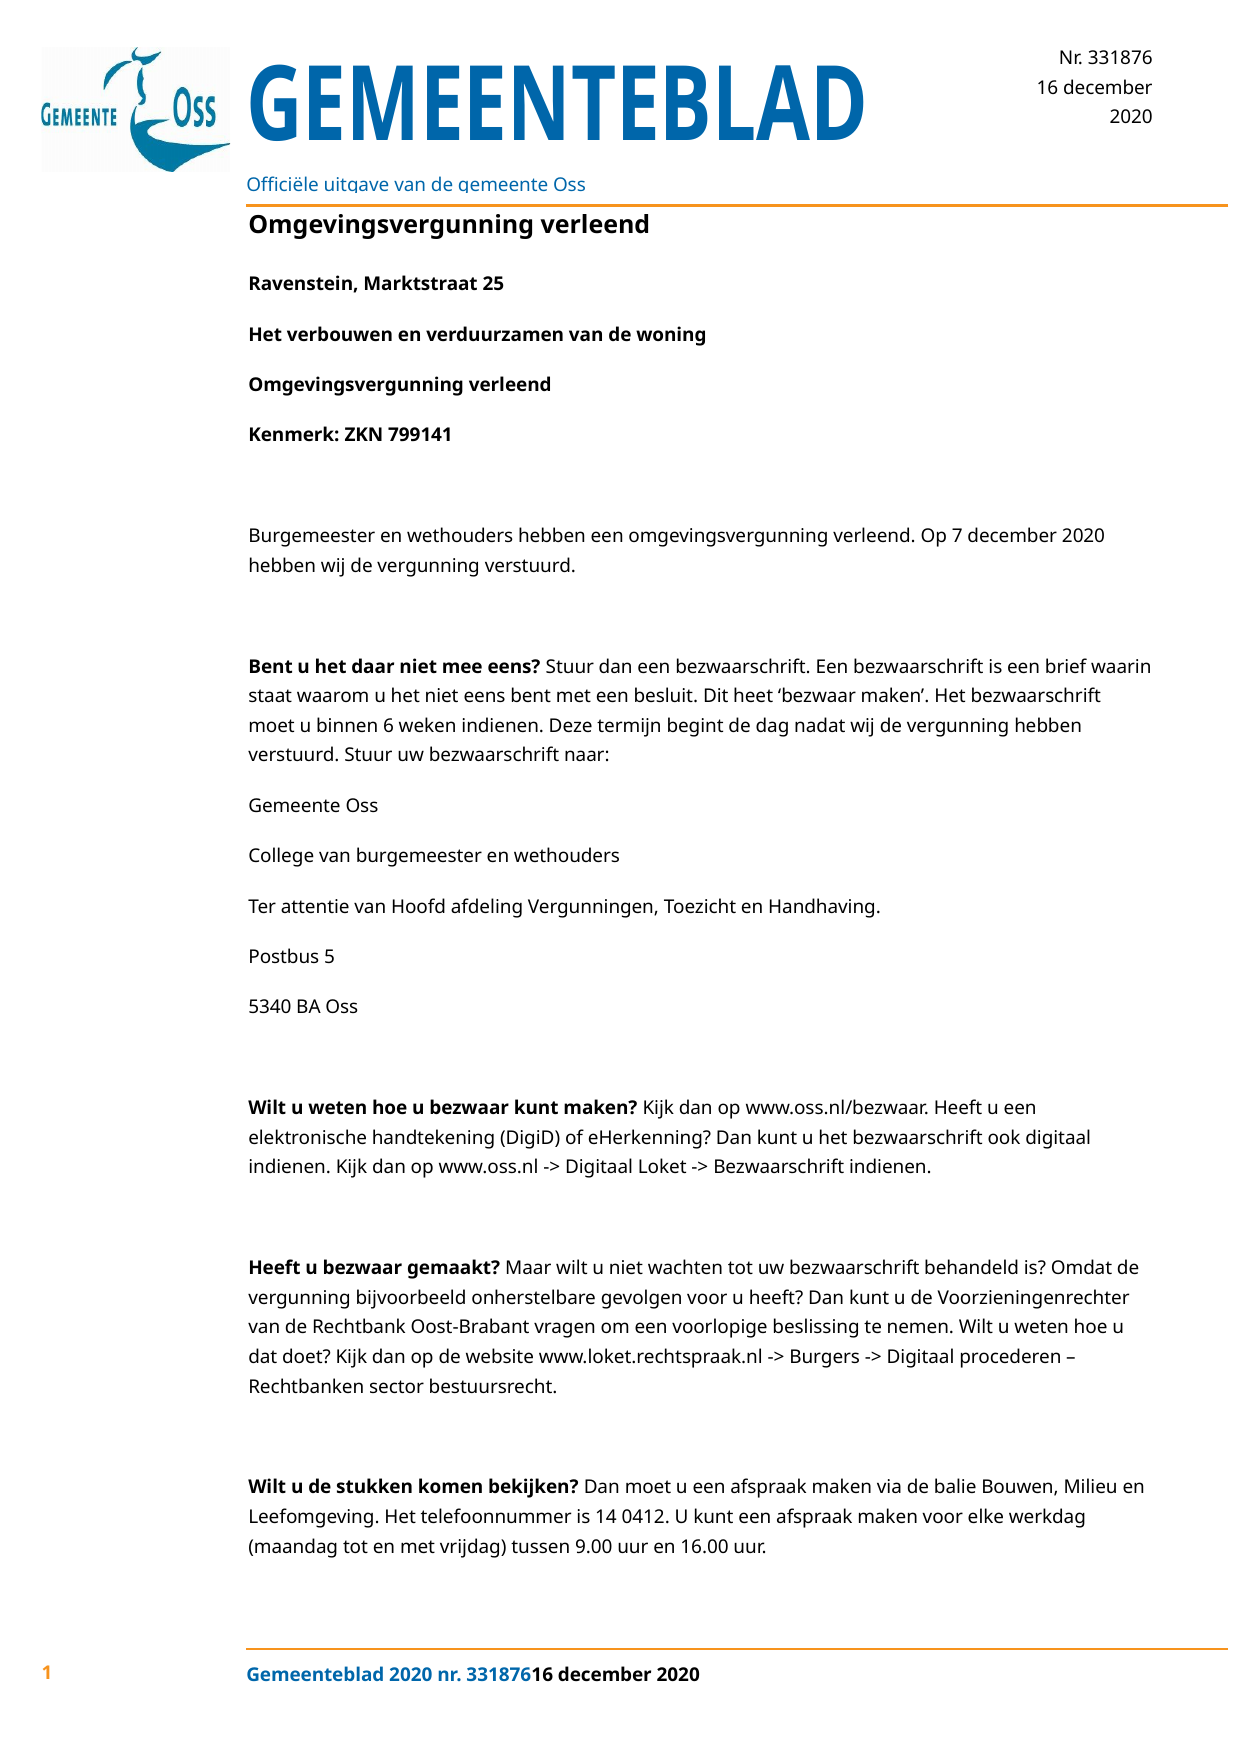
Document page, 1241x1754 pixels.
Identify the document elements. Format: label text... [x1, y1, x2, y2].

text Heeft u bezwaar gemaakt? Maar wilt u niet wachten tot uw bezwaarschrift behandeld is? Omdat de vergunning bijvoorbeeld onherstelbare gevolgen voor u heeft? Dan kunt u de Voorzieningenrechter van de Rechtbank Oost-Brabant vragen om een voorlopige beslissing te nemen. Wilt u weten hoe u dat doet? Kijk dan op de website www.loket.rechtspraak.nl -> Burgers -> Digitaal procederen – Rechtbanken sector bestuursrecht. [248, 1254, 1152, 1398]
text Omgevingsvergunning verleend [248, 371, 1152, 397]
text Bent u het daar niet mee eens? Stuur dan een bezwaarschrift. Een bezwaarschrift is een brief waarin staat waarom u het niet eens bent met een besluit. Dit heet ‘bezwaar maken’. Het bezwaarschrift moet u binnen 6 weken indienen. Deze termijn begint de dag nadat wij de vergunning hebben verstuurd. Stuur uw bezwaarschrift naar: [248, 653, 1152, 767]
picture [41, 47, 231, 172]
text Omgevingsvergunning verleend [248, 207, 1152, 241]
text Kenmerk: ZKN 799141 [248, 422, 1152, 447]
text 5340 BA Oss [248, 994, 1152, 1019]
text Wilt u de stukken komen bekijken? Dan moet u een afspraak maken via de balie Bouwen, Milieu en Leefomgeving. Het telefoonnummer is 14 0412. U kunt een afspraak maken voor elke werkdag (maandag tot en met vrijdag) tussen 9.00 uur en 16.00 uur. [248, 1474, 1152, 1558]
text Burgemeester en wethouders hebben een omgevingsvergunning verleend. Op 7 december 2020 hebben wij de vergunning verstuurd. [248, 522, 1152, 578]
text Wilt u weten hoe u bezwaar kunt maken? Kijk dan op www.oss.nl/bezwaar. Heeft u een elektronische handtekening (DigiD) of eHerkenning? Dan kunt u het bezwaarschrift ook digitaal indienen. Kijk dan op www.oss.nl -> Digitaal Loket -> Bezwaarschrift indienen. [248, 1094, 1152, 1179]
text Ter attentie van Hoofd afdeling Vergunningen, Toezicht en Handhaving. [248, 893, 1152, 918]
text Ravenstein, Marktstraat 25 [248, 270, 1152, 296]
text College van burgemeester en wethouders [248, 842, 1152, 868]
text Postbus 5 [248, 943, 1152, 969]
text Het verbouwen en verduurzamen van de woning [248, 321, 1152, 346]
text Gemeente Oss [248, 792, 1152, 818]
